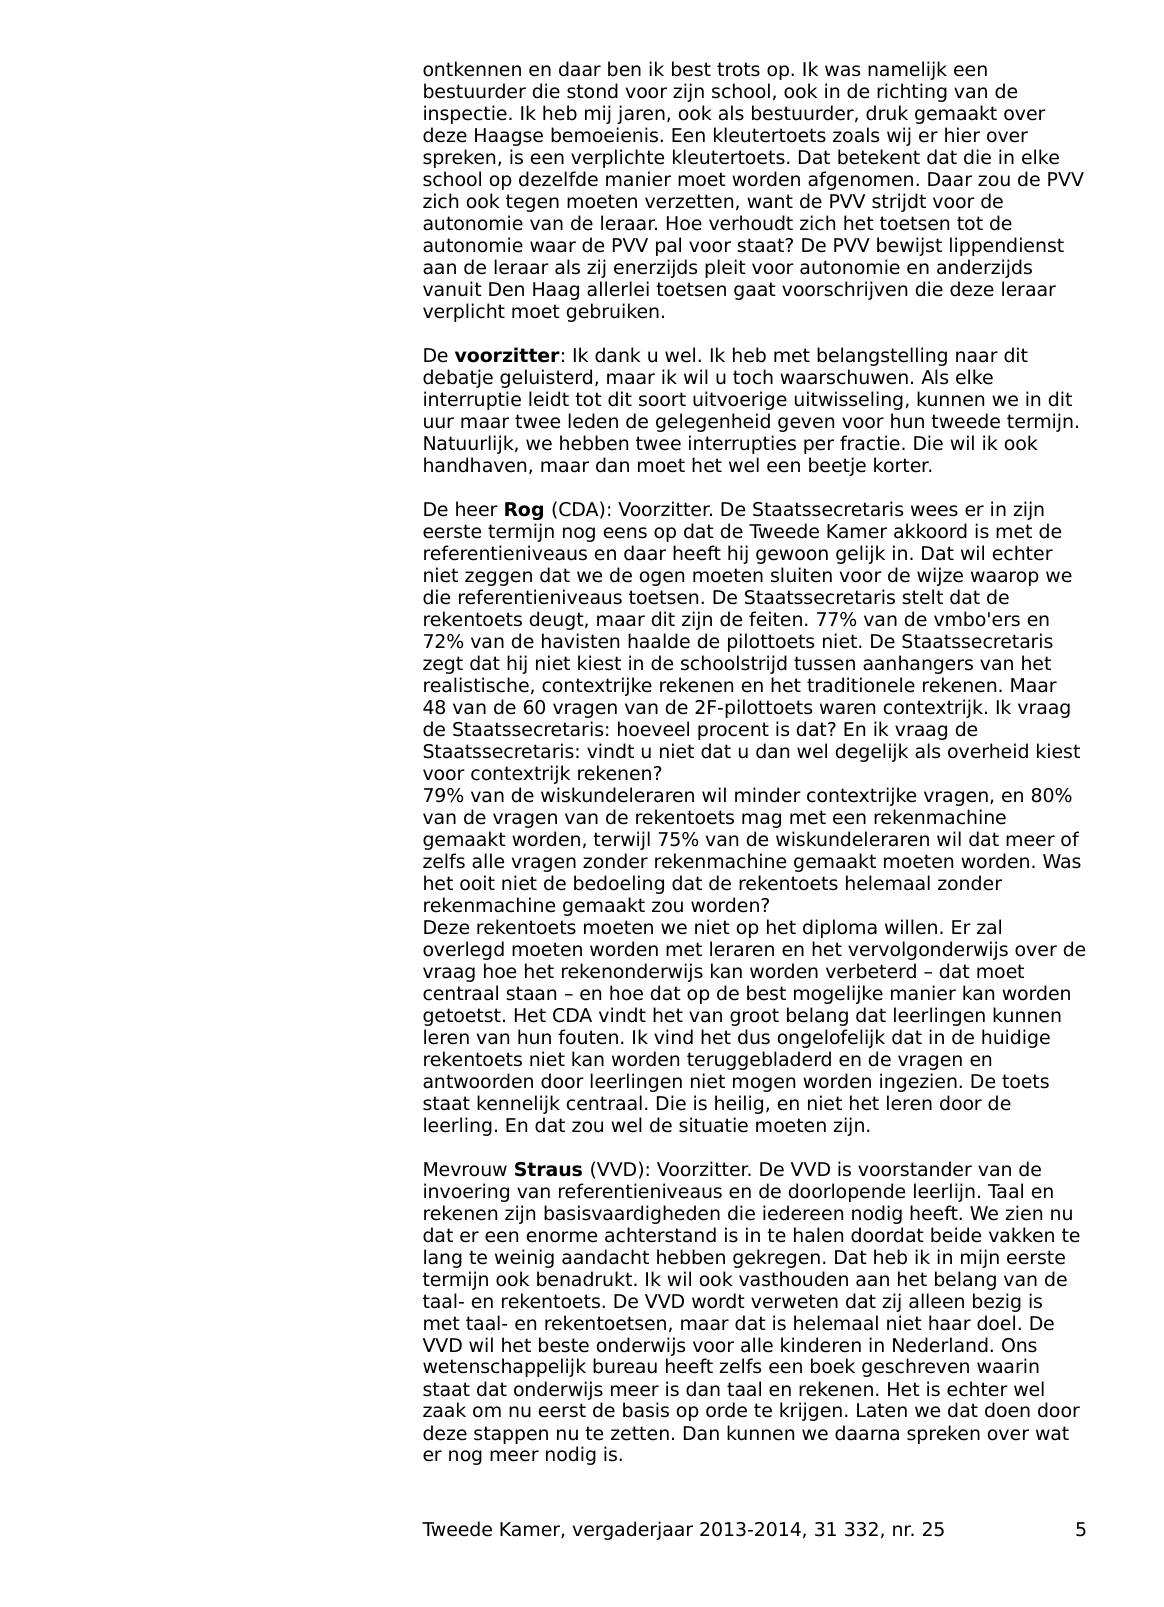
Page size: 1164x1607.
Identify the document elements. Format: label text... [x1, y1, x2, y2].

text 79% van de wiskundeleraren wil minder contextrijke vragen, en 80% van de vragen van de rekentoets mag met een rekenmachine gemaakt worden, terwijl 75% van de wiskundeleraren wil dat meer of zelfs alle vragen zonder rekenmachine gemaakt moeten worden. Was het ooit niet de bedoeling dat de rekentoets helemaal zonder rekenmachine gemaakt zou worden? [422, 785, 1087, 917]
text ontkennen en daar ben ik best trots op. Ik was namelijk een bestuurder die stond voor zijn school, ook in de richting van de inspectie. Ik heb mij jaren, ook als bestuurder, druk gemaakt over deze Haagse bemoeienis. Een kleutertoets zoals wij er hier over spreken, is een verplichte kleutertoets. Dat betekent dat die in elke school op dezelfde manier moet worden afgenomen. Daar zou de PVV zich ook tegen moeten verzetten, want de PVV strijdt voor de autonomie van de leraar. Hoe verhoudt zich het toetsen tot de autonomie waar de PVV pal voor staat? De PVV bewijst lippendienst aan de leraar als zij enerzijds pleit voor autonomie en anderzijds vanuit Den Haag allerlei toetsen gaat voorschrijven die deze leraar verplicht moet gebruiken. [422, 59, 1087, 323]
text De heer Rog (CDA): Voorzitter. De Staatssecretaris wees er in zijn eerste termijn nog eens op dat de Tweede Kamer akkoord is met de referentieniveaus en daar heeft hij gewoon gelijk in. Dat wil echter niet zeggen dat we de ogen moeten sluiten voor de wijze waarop we die referentieniveaus toetsen. De Staatssecretaris stelt dat de rekentoets deugt, maar dit zijn de feiten. 77% van de vmbo'ers en 72% van de havisten haalde de pilottoets niet. De Staatssecretaris zegt dat hij niet kiest in de schoolstrijd tussen aanhangers van het realistische, contextrijke rekenen en het traditionele rekenen. Maar 48 van de 60 vragen van de 2F-pilottoets waren contextrijk. Ik vraag de Staatssecretaris: hoeveel procent is dat? En ik vraag de Staatssecretaris: vindt u niet dat u dan wel degelijk als overheid kiest voor contextrijk rekenen? [422, 499, 1087, 785]
text Mevrouw Straus (VVD): Voorzitter. De VVD is voorstander van de invoering van referentieniveaus en de doorlopende leerlijn. Taal en rekenen zijn basisvaardigheden die iedereen nodig heeft. We zien nu dat er een enorme achterstand is in te halen doordat beide vakken te lang te weinig aandacht hebben gekregen. Dat heb ik in mijn eerste termijn ook benadrukt. Ik wil ook vasthouden aan het belang van de taal- en rekentoets. De VVD wordt verweten dat zij alleen bezig is met taal- en rekentoetsen, maar dat is helemaal niet haar doel. De VVD wil het beste onderwijs voor alle kinderen in Nederland. Ons wetenschappelijk bureau heeft zelfs een boek geschreven waarin staat dat onderwijs meer is dan taal en rekenen. Het is echter wel zaak om nu eerst de basis op orde te krijgen. Laten we dat doen door deze stappen nu te zetten. Dan kunnen we daarna spreken over wat er nog meer nodig is. [422, 1159, 1087, 1466]
text De voorzitter: Ik dank u wel. Ik heb met belangstelling naar dit debatje geluisterd, maar ik wil u toch waarschuwen. Als elke interruptie leidt tot dit soort uitvoerige uitwisseling, kunnen we in dit uur maar twee leden de gelegenheid geven voor hun tweede termijn. Natuurlijk, we hebben twee interrupties per fractie. Die wil ik ook handhaven, maar dan moet het wel een beetje korter. [422, 345, 1087, 477]
text Deze rekentoets moeten we niet op het diploma willen. Er zal overlegd moeten worden met leraren en het vervolgonderwijs over de vraag hoe het rekenonderwijs kan worden verbeterd – dat moet centraal staan – en hoe dat op de best mogelijke manier kan worden getoetst. Het CDA vindt het van groot belang dat leerlingen kunnen leren van hun fouten. Ik vind het dus ongelofelijk dat in de huidige rekentoets niet kan worden teruggebladerd en de vragen en antwoorden door leerlingen niet mogen worden ingezien. De toets staat kennelijk centraal. Die is heilig, en niet het leren door de leerling. En dat zou wel de situatie moeten zijn. [422, 917, 1087, 1136]
